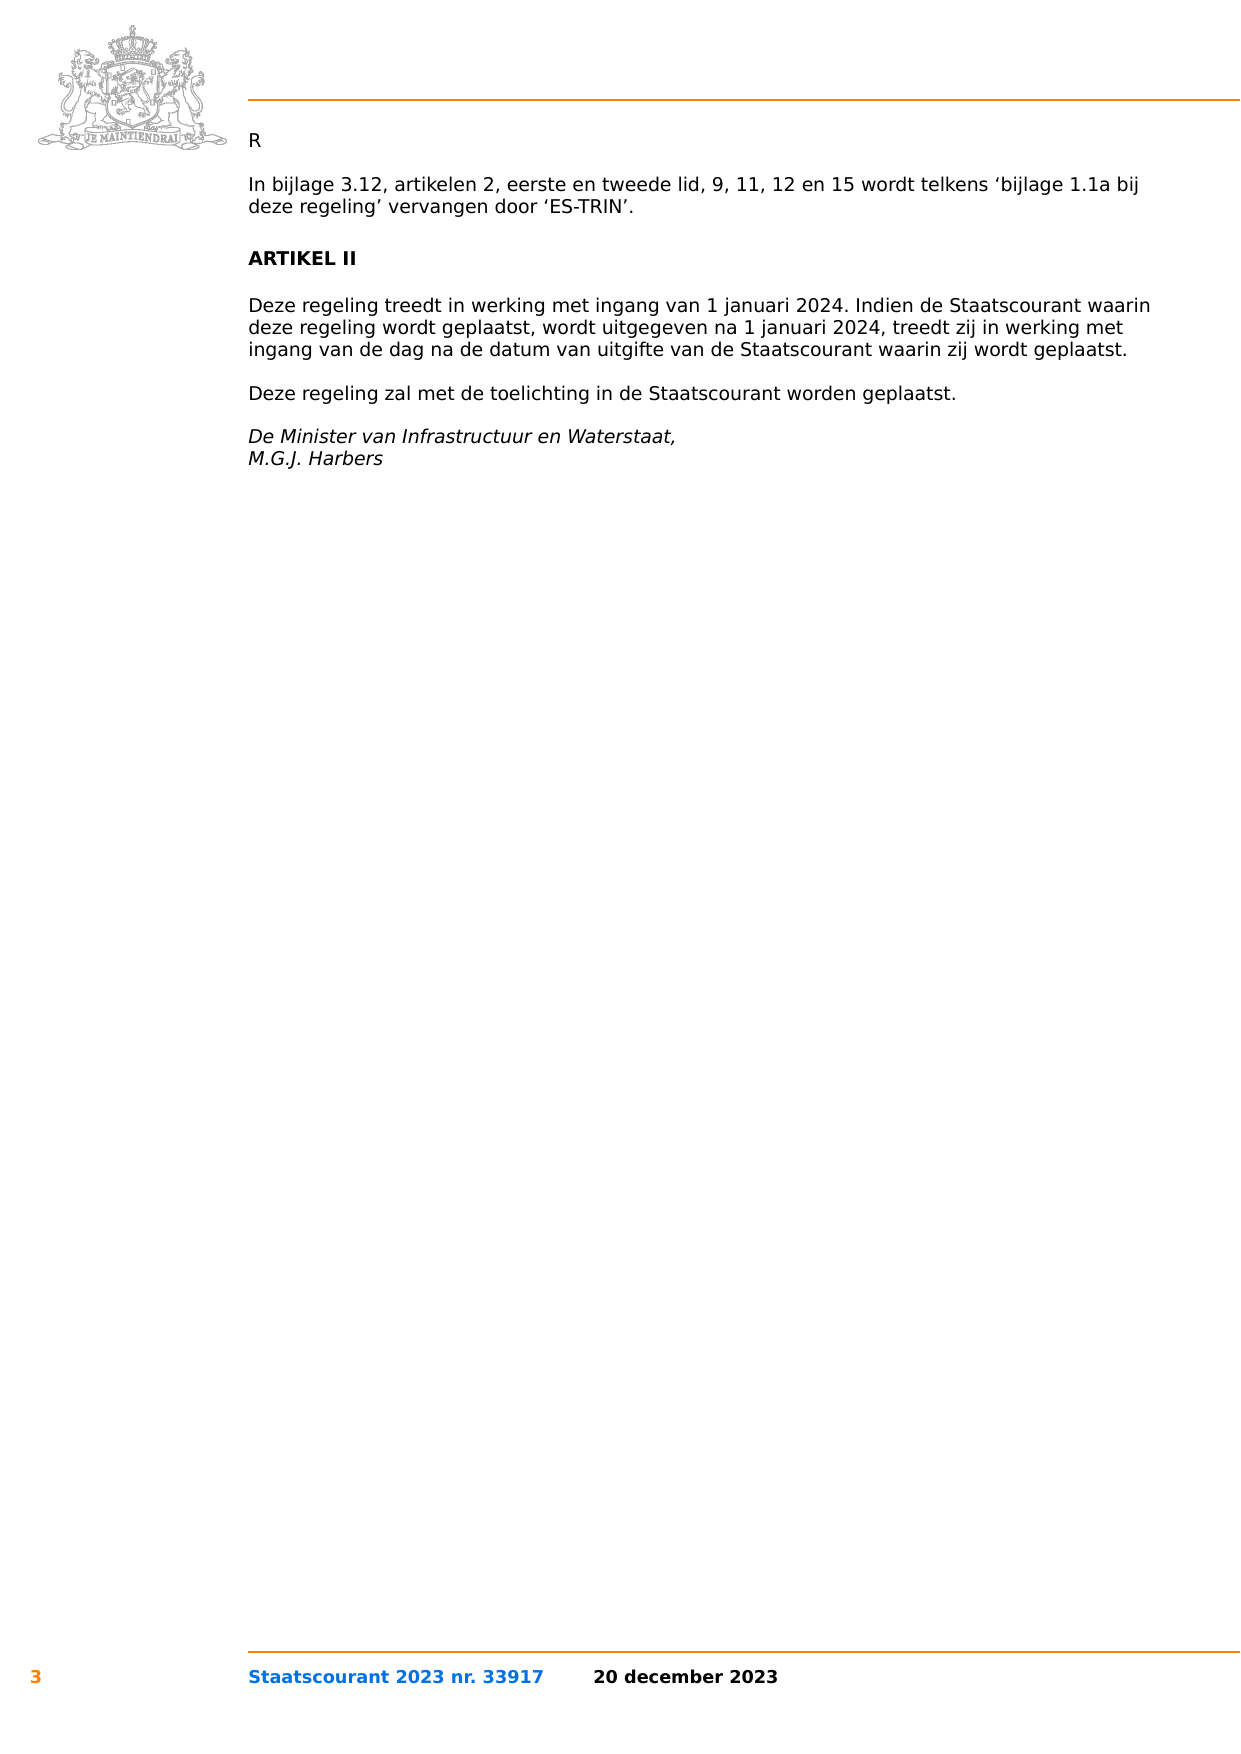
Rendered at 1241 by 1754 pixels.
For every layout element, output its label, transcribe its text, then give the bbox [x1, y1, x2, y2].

text In bijlage 3.12, artikelen 2, eerste en tweede lid, 9, 11, 12 en 15 wordt telkens ‘bijlage 1.1a bij deze regeling’ vervangen door ‘ES-TRIN’. [248, 174, 1163, 218]
subtitle ARTIKEL II [248, 248, 1163, 270]
text R [248, 130, 1163, 152]
text Deze regeling treedt in werking met ingang van 1 januari 2024. Indien de Staatscourant waarin deze regeling wordt geplaatst, wordt uitgegeven na 1 januari 2024, treedt zij in werking met ingang van de dag na de datum van uitgifte van de Staatscourant waarin zij wordt geplaatst. [248, 295, 1163, 361]
text De Minister van Infrastructuur en Waterstaat, M.G.J. Harbers [248, 426, 1163, 470]
text Deze regeling zal met de toelichting in de Staatscourant worden geplaatst. [248, 382, 1163, 404]
picture [38, 25, 227, 150]
